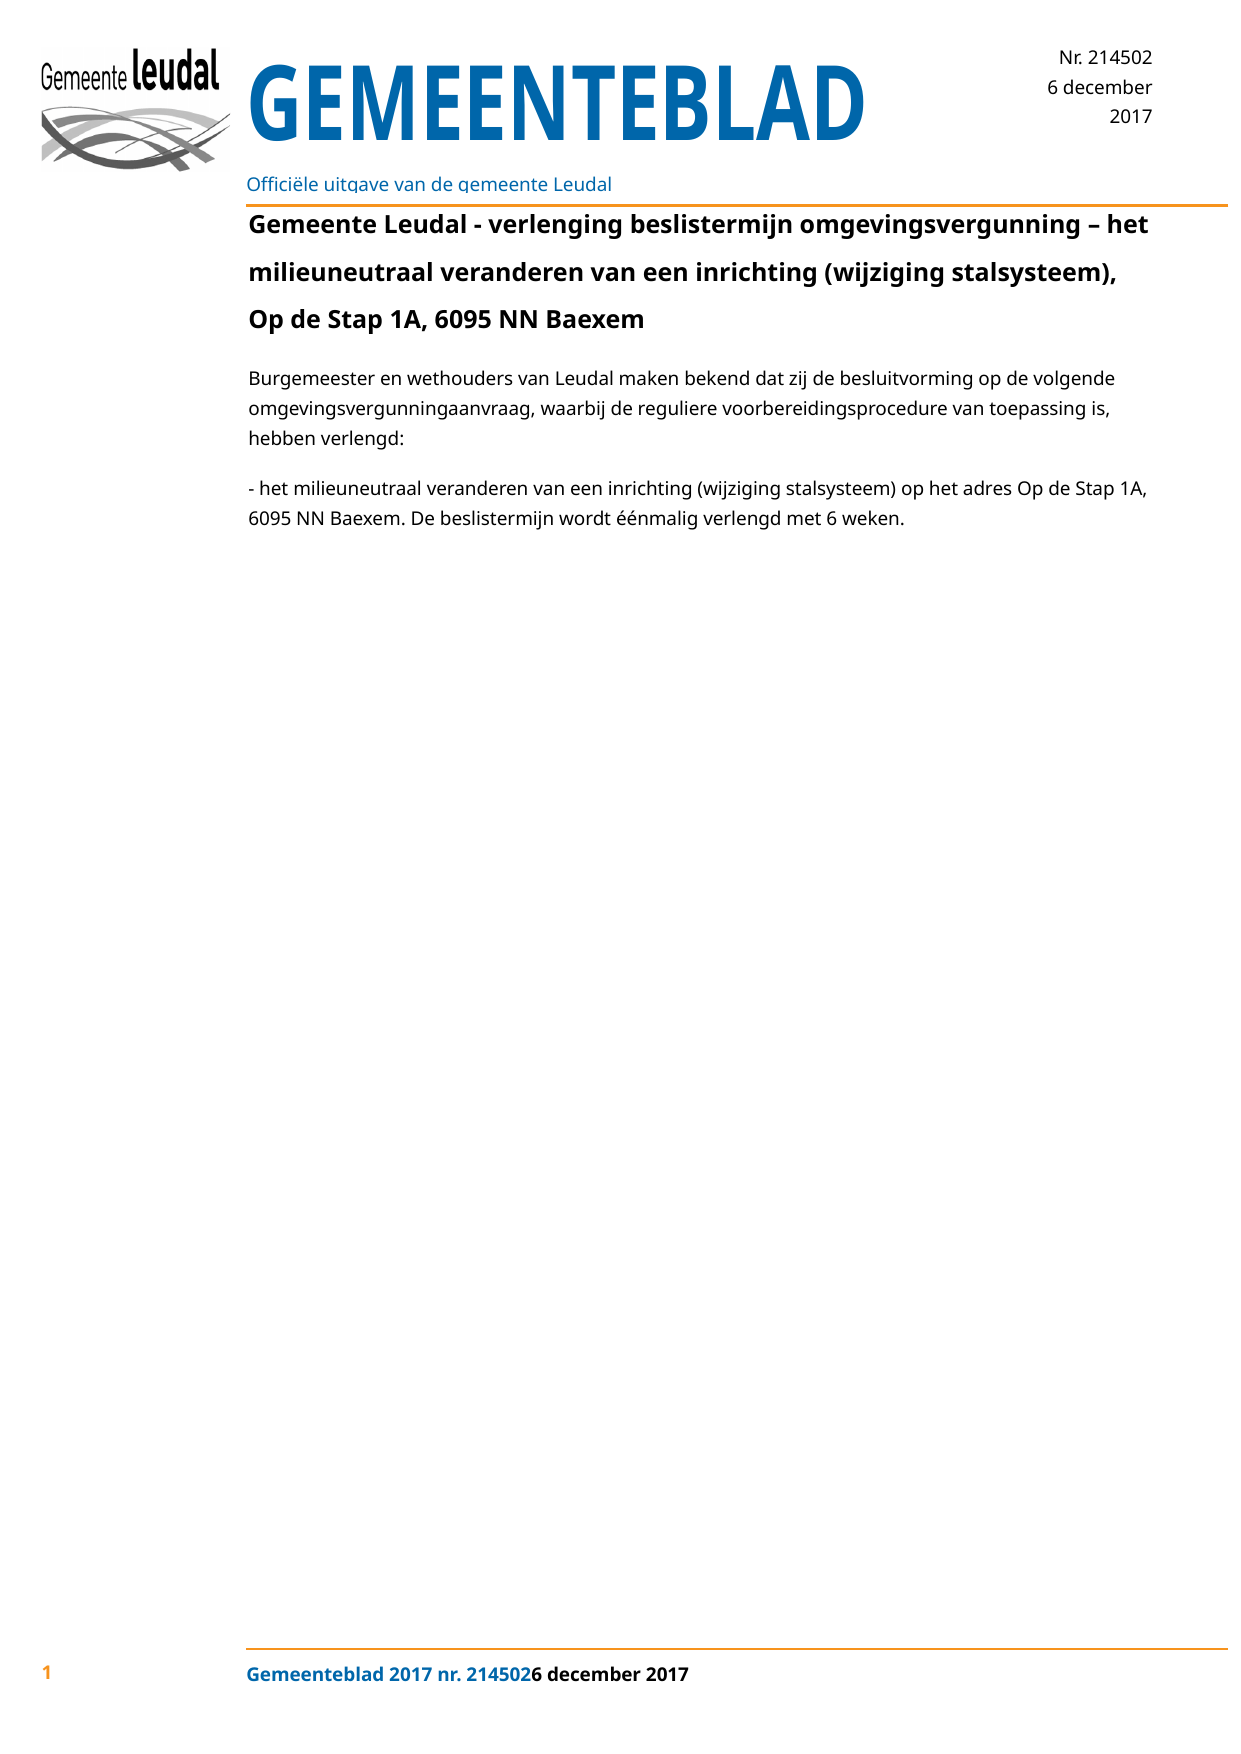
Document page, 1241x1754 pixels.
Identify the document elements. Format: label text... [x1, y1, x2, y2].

text Burgemeester en wethouders van Leudal maken bekend dat zij de besluitvorming op de volgende omgevingsvergunningaanvraag, waarbij de reguliere voorbereidingsprocedure van toepassing is, hebben verlengd: [248, 366, 1152, 450]
text Gemeente Leudal - verlenging beslistermijn omgevingsvergunning – het milieuneutraal veranderen van een inrichting (wijziging stalsysteem), Op de Stap 1A, 6095 NN Baexem [248, 207, 1152, 336]
text - het milieuneutraal veranderen van een inrichting (wijziging stalsysteem) op het adres Op de Stap 1A, 6095 NN Baexem. De beslistermijn wordt éénmalig verlengd met 6 weken. [248, 475, 1152, 530]
picture [41, 47, 231, 172]
